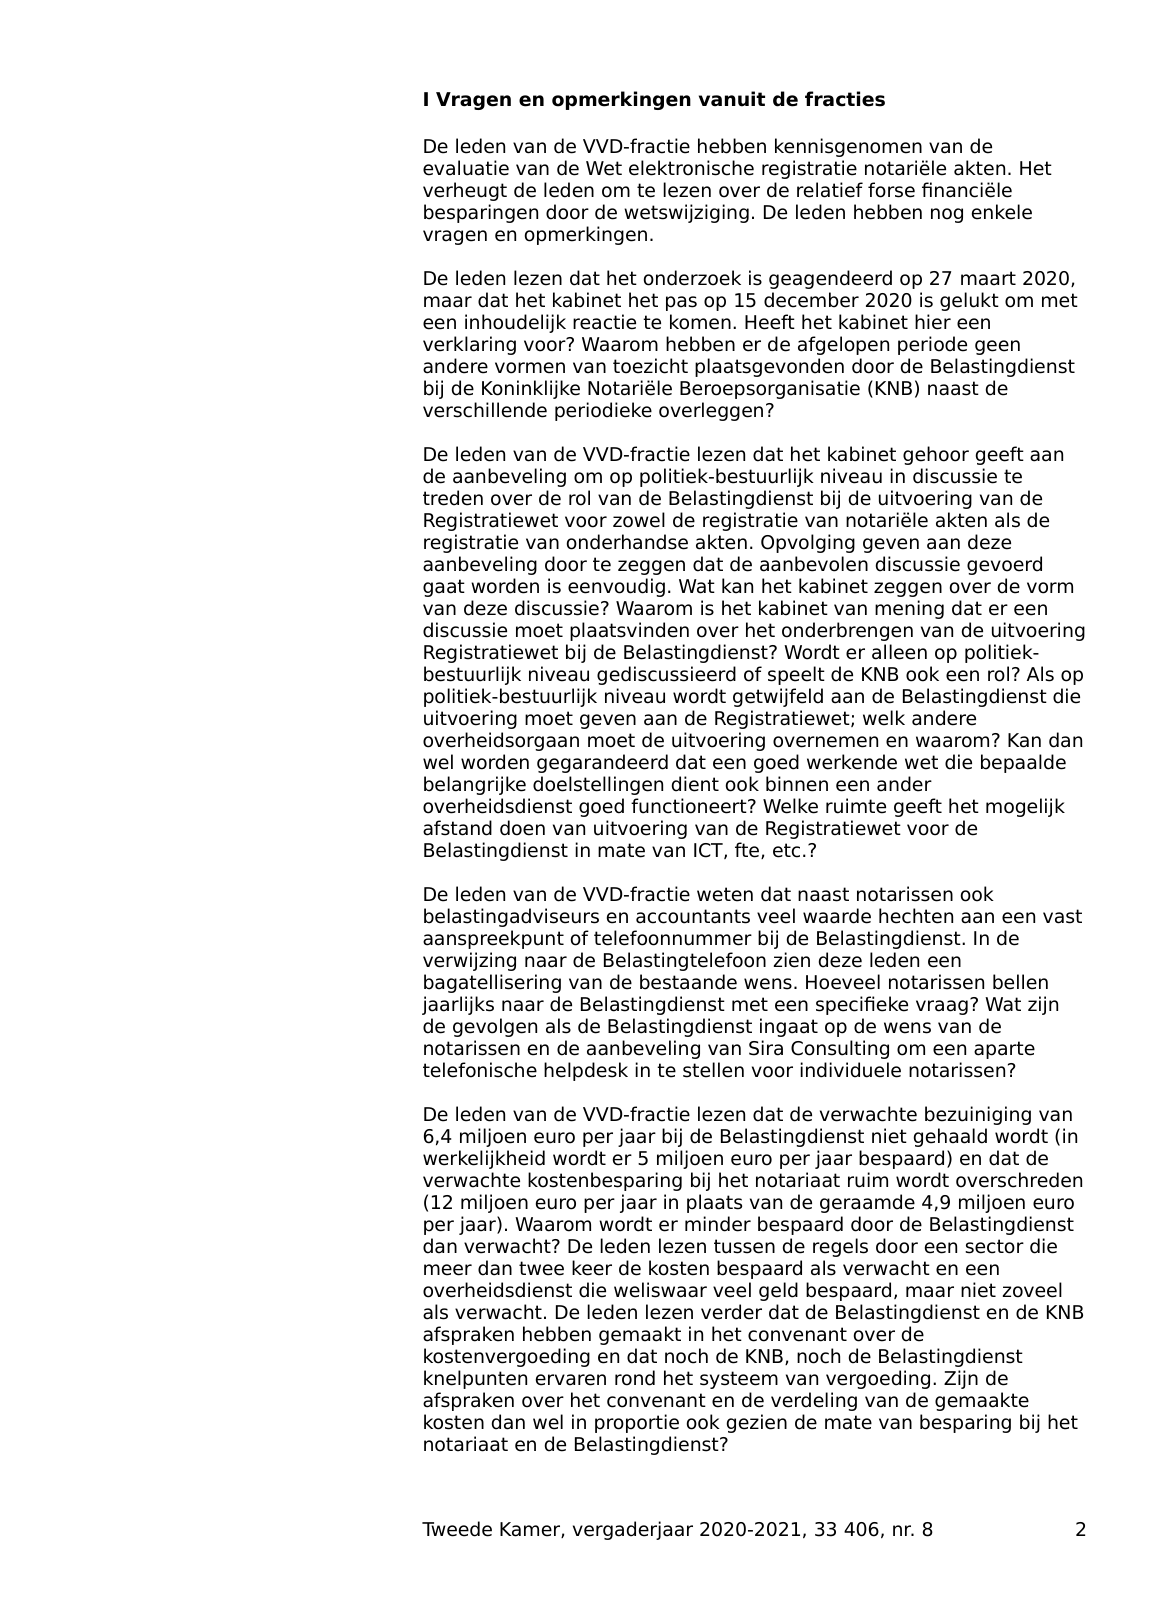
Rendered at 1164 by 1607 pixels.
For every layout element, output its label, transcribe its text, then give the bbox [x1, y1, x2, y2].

text De leden van de VVD-fractie hebben kennisgenomen van de evaluatie van de Wet elektronische registratie notariële akten. Het verheugt de leden om te lezen over de relatief forse financiële besparingen door de wetswijziging. De leden hebben nog enkele vragen en opmerkingen. [422, 136, 1087, 246]
text De leden lezen dat het onderzoek is geagendeerd op 27 maart 2020, maar dat het kabinet het pas op 15 december 2020 is gelukt om met een inhoudelijk reactie te komen. Heeft het kabinet hier een verklaring voor? Waarom hebben er de afgelopen periode geen andere vormen van toezicht plaatsgevonden door de Belastingdienst bij de Koninklijke Notariële Beroepsorganisatie (KNB) naast de verschillende periodieke overleggen? [422, 268, 1087, 422]
text De leden van de VVD-fractie weten dat naast notarissen ook belastingadviseurs en accountants veel waarde hechten aan een vast aanspreekpunt of telefoonnummer bij de Belastingdienst. In de verwijzing naar de Belastingtelefoon zien deze leden een bagatellisering van de bestaande wens. Hoeveel notarissen bellen jaarlijks naar de Belastingdienst met een specifieke vraag? Wat zijn de gevolgen als de Belastingdienst ingaat op de wens van de notarissen en de aanbeveling van Sira Consulting om een aparte telefonische helpdesk in te stellen voor individuele notarissen? [422, 884, 1087, 1082]
text De leden van de VVD-fractie lezen dat de verwachte bezuiniging van 6,4 miljoen euro per jaar bij de Belastingdienst niet gehaald wordt (in werkelijkheid wordt er 5 miljoen euro per jaar bespaard) en dat de verwachte kostenbesparing bij het notariaat ruim wordt overschreden (12 miljoen euro per jaar in plaats van de geraamde 4,9 miljoen euro per jaar). Waarom wordt er minder bespaard door de Belastingdienst dan verwacht? De leden lezen tussen de regels door een sector die meer dan twee keer de kosten bespaard als verwacht en een overheidsdienst die weliswaar veel geld bespaard, maar niet zoveel als verwacht. De leden lezen verder dat de Belastingdienst en de KNB afspraken hebben gemaakt in het convenant over de kostenvergoeding en dat noch de KNB, noch de Belastingdienst knelpunten ervaren rond het systeem van vergoeding. Zijn de afspraken over het convenant en de verdeling van de gemaakte kosten dan wel in proportie ook gezien de mate van besparing bij het notariaat en de Belastingdienst? [422, 1104, 1087, 1456]
text De leden van de VVD-fractie lezen dat het kabinet gehoor geeft aan de aanbeveling om op politiek-bestuurlijk niveau in discussie te treden over de rol van de Belastingdienst bij de uitvoering van de Registratiewet voor zowel de registratie van notariële akten als de registratie van onderhandse akten. Opvolging geven aan deze aanbeveling door te zeggen dat de aanbevolen discussie gevoerd gaat worden is eenvoudig. Wat kan het kabinet zeggen over de vorm van deze discussie? Waarom is het kabinet van mening dat er een discussie moet plaatsvinden over het onderbrengen van de uitvoering Registratiewet bij de Belastingdienst? Wordt er alleen op politiek-bestuurlijk niveau gediscussieerd of speelt de KNB ook een rol? Als op politiek-bestuurlijk niveau wordt getwijfeld aan de Belastingdienst die uitvoering moet geven aan de Registratiewet; welk andere overheidsorgaan moet de uitvoering overnemen en waarom? Kan dan wel worden gegarandeerd dat een goed werkende wet die bepaalde belangrijke doelstellingen dient ook binnen een ander overheidsdienst goed functioneert? Welke ruimte geeft het mogelijk afstand doen van uitvoering van de Registratiewet voor de Belastingdienst in mate van ICT, fte, etc.? [422, 444, 1087, 862]
subtitle I Vragen en opmerkingen vanuit de fracties [422, 89, 1087, 111]
